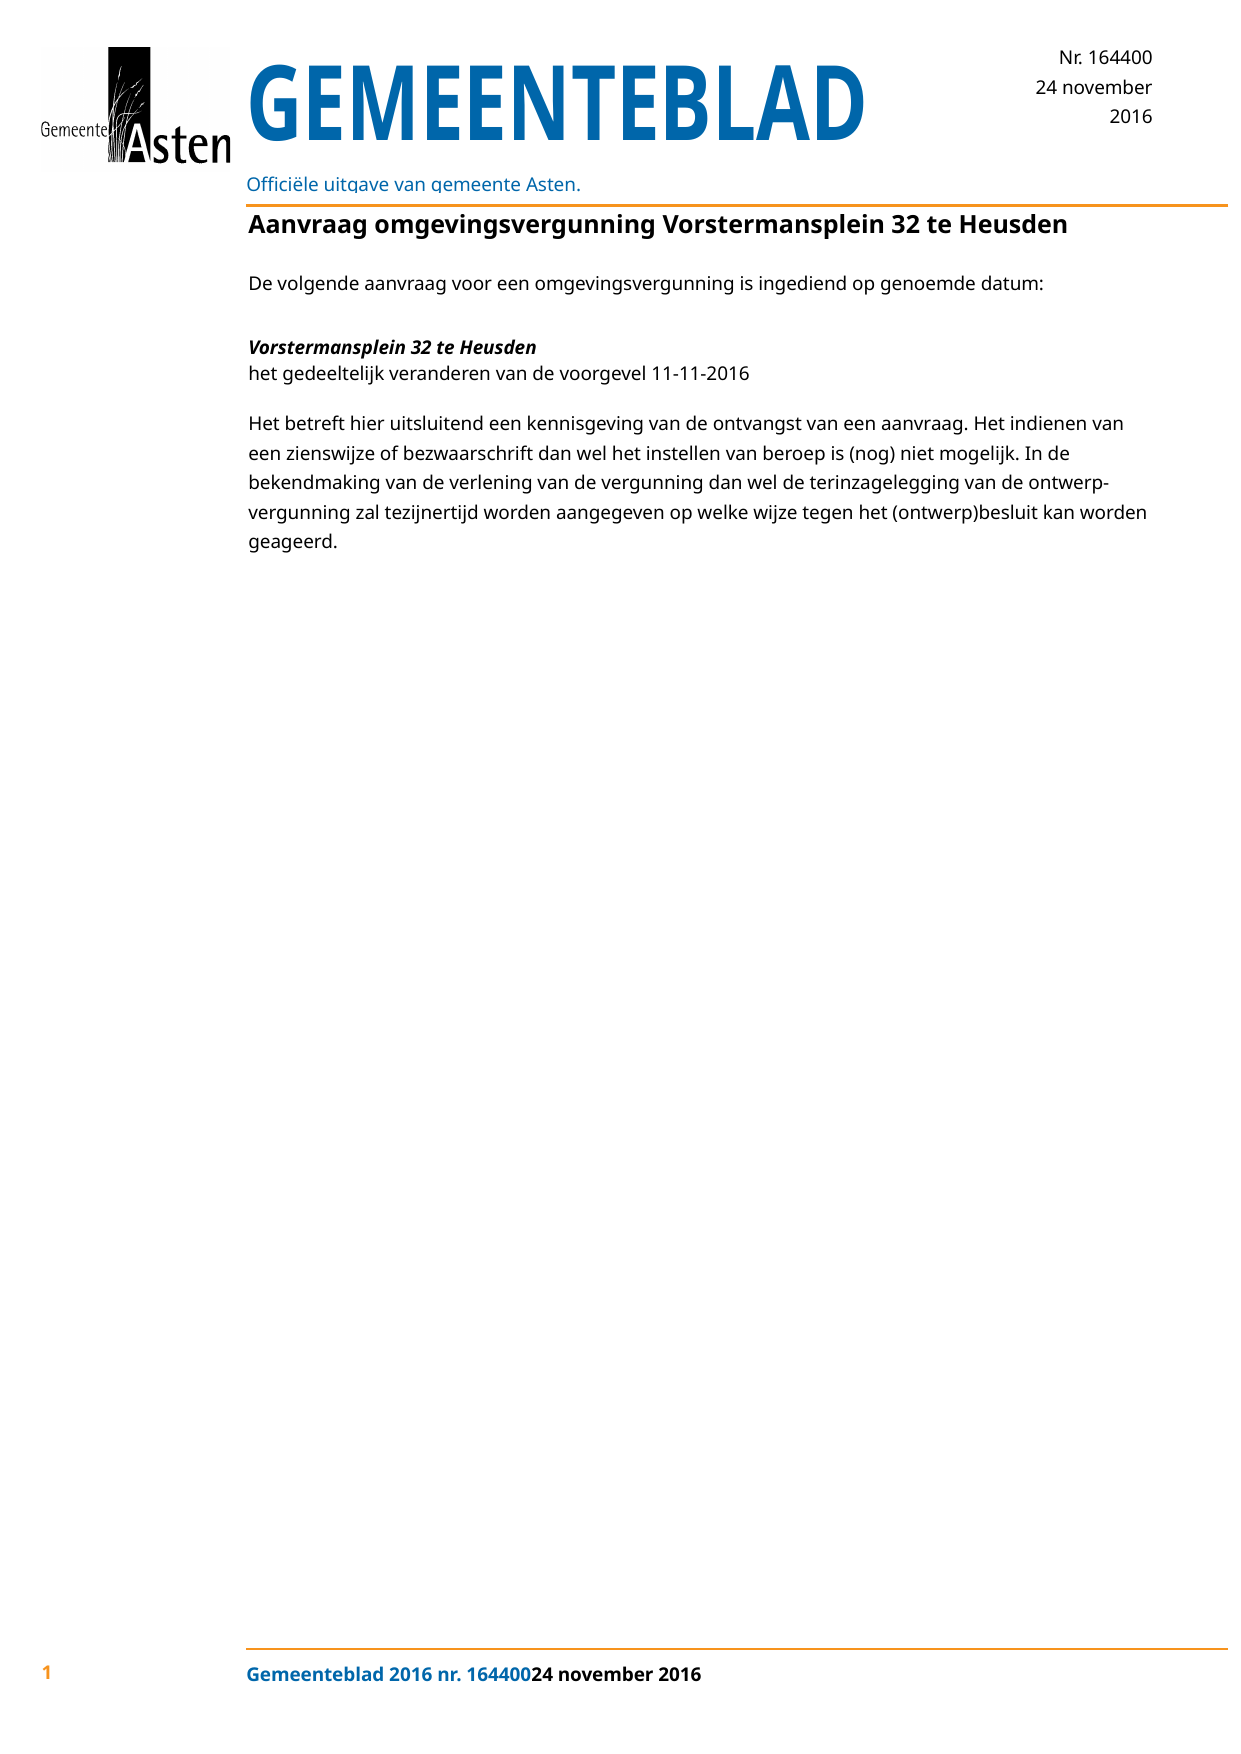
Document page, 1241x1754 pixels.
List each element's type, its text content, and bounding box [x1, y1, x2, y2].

text De volgende aanvraag voor een omgevingsvergunning is ingediend op genoemde datum: [248, 270, 1152, 296]
text Vorstermansplein 32 te Heusden [248, 334, 1152, 360]
text Het betreft hier uitsluitend een kennisgeving van de ontvangst van een aanvraag. Het indienen van een zienswijze of bezwaarschrift dan wel het instellen van beroep is (nog) niet mogelijk. In de bekendmaking van de verlening van de vergunning dan wel de terinzagelegging van de ontwerp-vergunning zal tezijnertijd worden aangegeven op welke wijze tegen het (ontwerp)besluit kan worden geageerd. [248, 410, 1152, 554]
text het gedeeltelijk veranderen van de voorgevel 11-11-2016 [248, 360, 1152, 386]
text Aanvraag omgevingsvergunning Vorstermansplein 32 te Heusden [248, 207, 1152, 241]
picture [41, 47, 231, 172]
